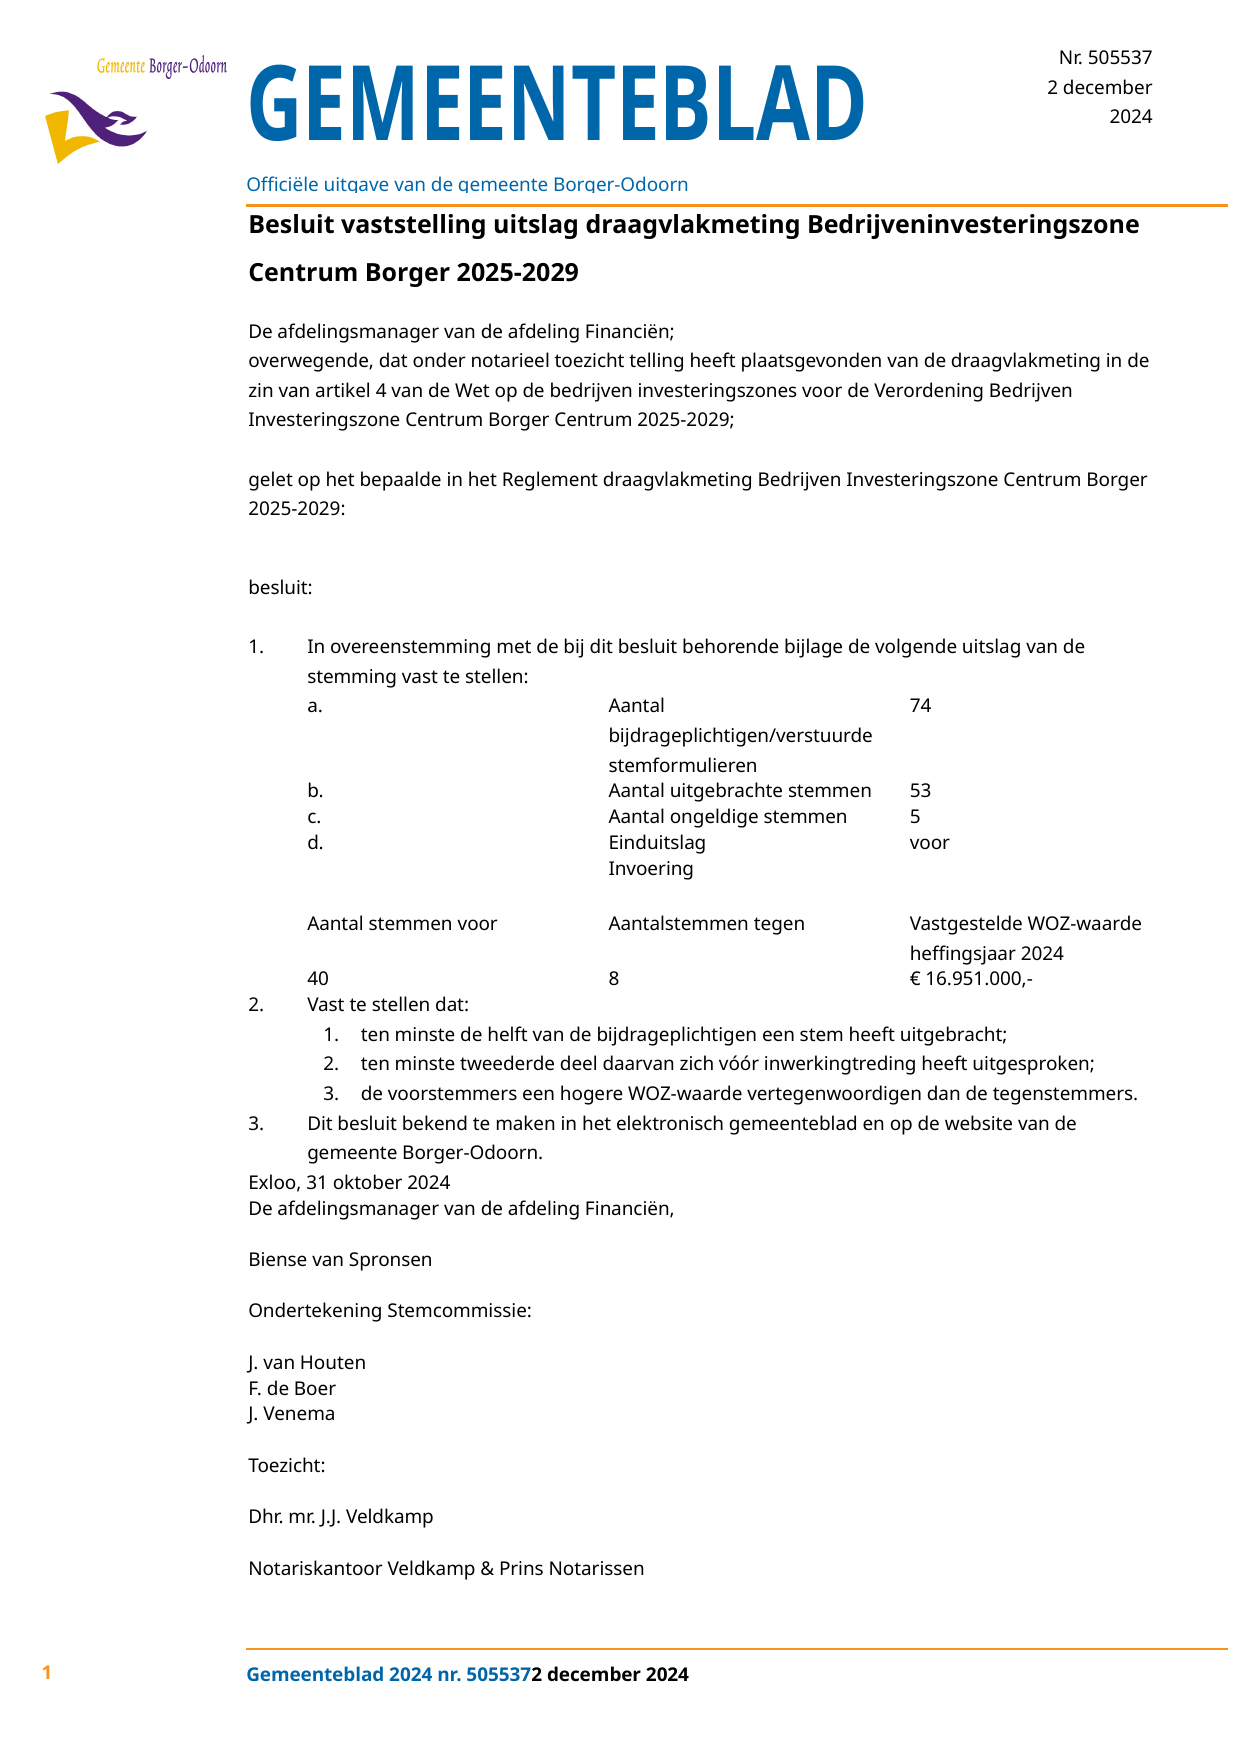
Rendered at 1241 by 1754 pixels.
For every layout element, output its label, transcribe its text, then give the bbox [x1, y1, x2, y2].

table_header Aantalstemmen tegen [608, 910, 909, 966]
list Dit besluit bekend te maken in het elektronisch gemeenteblad en op de website van de gemeente Borger-Odoorn. [248, 1110, 1152, 1165]
table_header Vastgestelde WOZ-waarde heffingsjaar 2024 [910, 910, 1211, 966]
text Besluit vaststelling uitslag draagvlakmeting Bedrijveninvesteringszone Centrum Borger 2025-2029 [248, 207, 1152, 288]
text F. de Boer [248, 1375, 1152, 1401]
table_cell [307, 855, 608, 881]
text overwegende, dat onder notarieel toezicht telling heeft plaatsgevonden van de draagvlakmeting in de zin van artikel 4 van de Wet op de bedrijven investeringszones voor de Verordening Bedrijven Investeringszone Centrum Borger Centrum 2025-2029; [248, 347, 1152, 432]
table_header 74 [910, 693, 1211, 778]
text Exloo, 31 oktober 2024 [248, 1169, 1152, 1195]
table_cell 5 [910, 803, 1211, 829]
table_header Aantal bijdrageplichtigen/verstuurde stemformulieren [608, 693, 909, 778]
table_cell voor [910, 829, 1211, 855]
table_header Aantal stemmen voor [307, 910, 608, 966]
picture [41, 47, 231, 172]
table_cell Aantal ongeldige stemmen [608, 803, 909, 829]
text besluit: [248, 574, 1152, 600]
text Toezicht: [248, 1452, 1152, 1478]
text J. Venema [248, 1401, 1152, 1426]
table_cell [910, 855, 1211, 881]
text De afdelingsmanager van de afdeling Financiën; [248, 318, 1152, 344]
list Vast te stellen dat: [248, 991, 1152, 1017]
text Notariskantoor Veldkamp & Prins Notarissen [248, 1555, 1152, 1581]
table_cell 8 [608, 966, 909, 991]
list de voorstemmers een hogere WOZ-waarde vertegenwoordigen dan de tegenstemmers. [323, 1080, 1152, 1106]
table_cell 40 [307, 966, 608, 991]
text Ondertekening Stemcommissie: [248, 1298, 1152, 1323]
table_cell Invoering [608, 855, 909, 881]
list In overeenstemming met de bij dit besluit behorende bijlage de volgende uitslag van de stemming vast te stellen: [248, 633, 1152, 689]
text J. van Houten [248, 1349, 1152, 1375]
text Dhr. mr. J.J. Veldkamp [248, 1503, 1152, 1529]
table_header a. [307, 693, 608, 778]
table_cell Einduitslag [608, 829, 909, 855]
list ten minste de helft van de bijdrageplichtigen een stem heeft uitgebracht; [323, 1021, 1152, 1047]
table_cell € 16.951.000,- [910, 966, 1211, 991]
table_cell Aantal uitgebrachte stemmen [608, 778, 909, 803]
text gelet op het bepaalde in het Reglement draagvlakmeting Bedrijven Investeringszone Centrum Borger 2025-2029: [248, 466, 1152, 521]
table_cell d. [307, 829, 608, 855]
list ten minste tweederde deel daarvan zich vóór inwerkingtreding heeft uitgesproken; [323, 1051, 1152, 1076]
table_cell 53 [910, 778, 1211, 803]
text De afdelingsmanager van de afdeling Financiën, [248, 1195, 1152, 1220]
table_cell c. [307, 803, 608, 829]
text Biense van Spronsen [248, 1246, 1152, 1272]
table_cell b. [307, 778, 608, 803]
